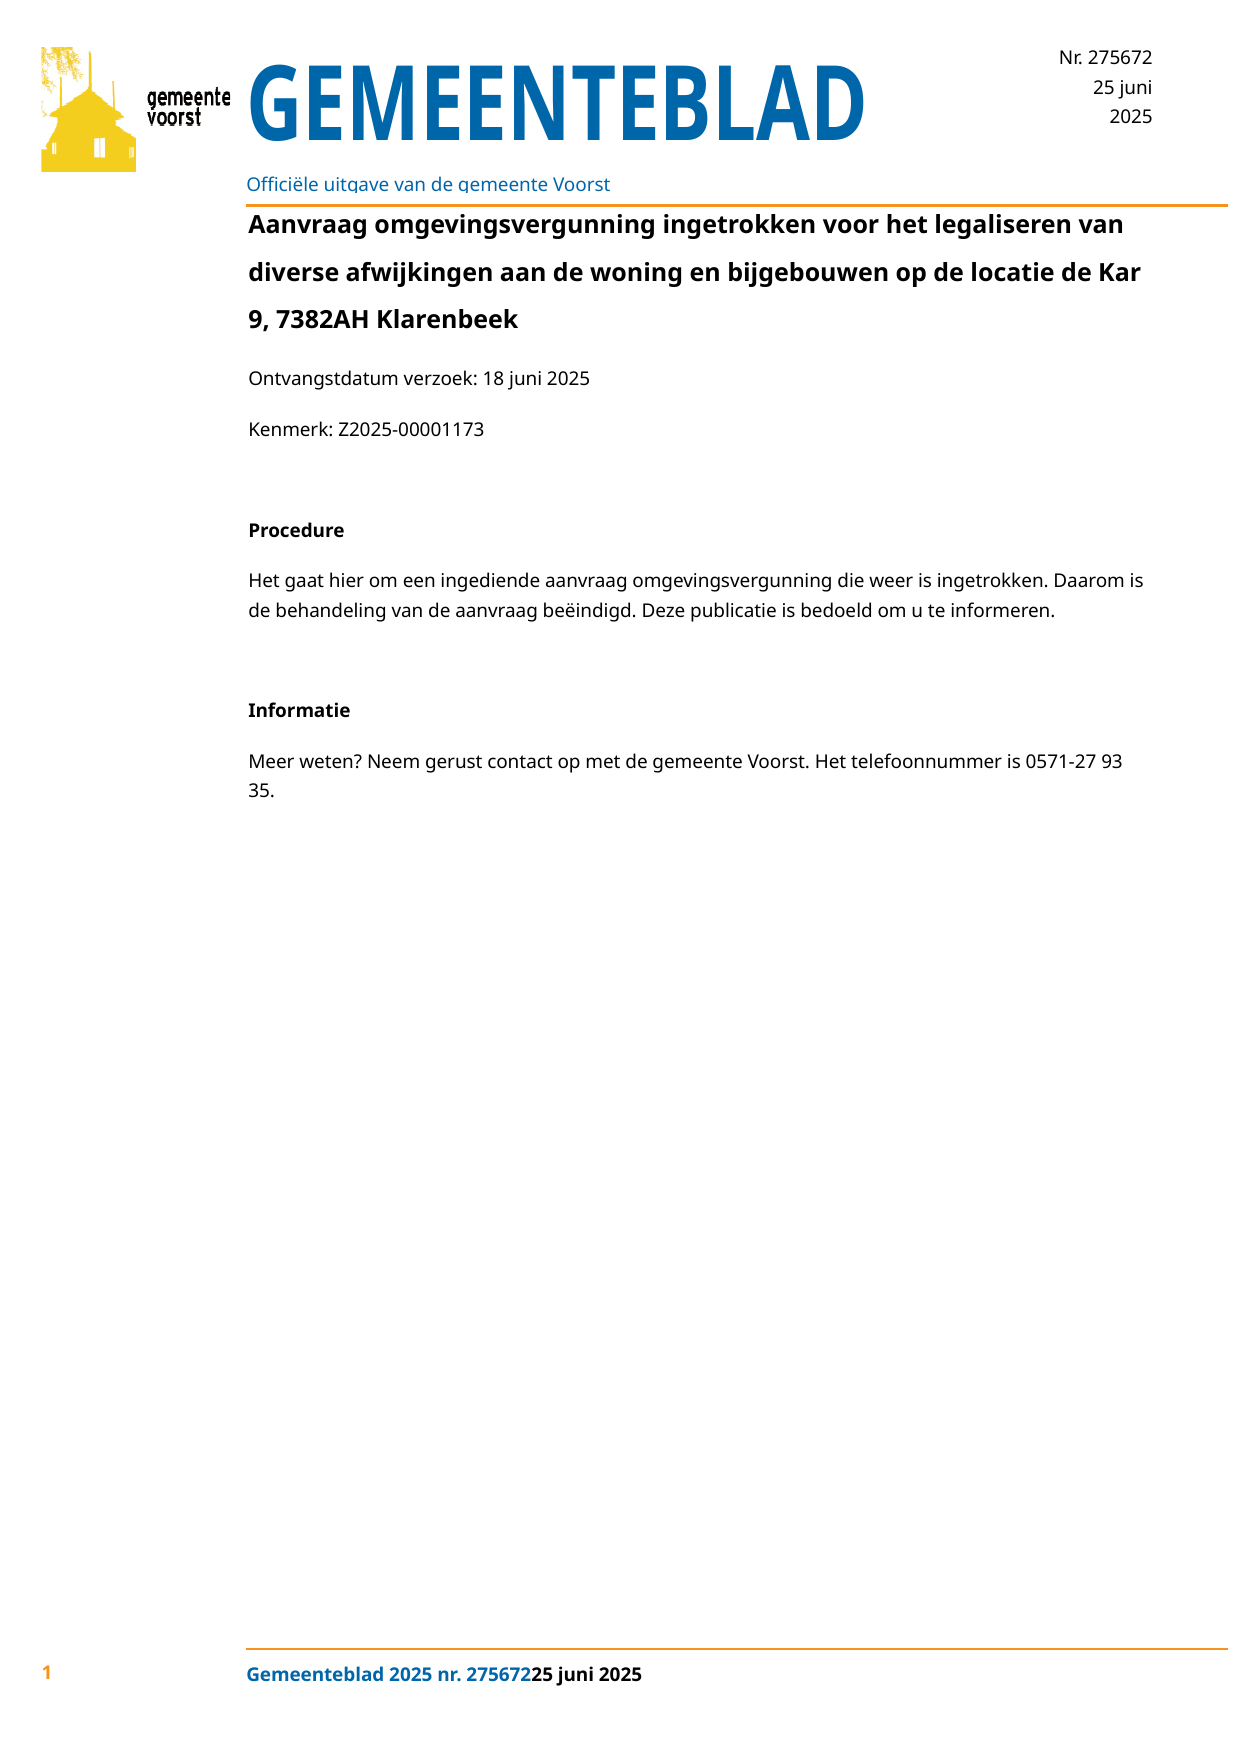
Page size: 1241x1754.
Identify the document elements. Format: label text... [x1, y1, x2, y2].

text Informatie [248, 698, 1152, 723]
text Kenmerk: Z2025-00001173 [248, 416, 1152, 442]
text Het gaat hier om een ingediende aanvraag omgevingsvergunning die weer is ingetrokken. Daarom is de behandeling van de aanvraag beëindigd. Deze publicatie is bedoeld om u te informeren. [248, 567, 1152, 622]
text Ontvangstdatum verzoek: 18 juni 2025 [248, 366, 1152, 391]
picture [41, 47, 231, 172]
text Meer weten? Neem gerust contact op met de gemeente Voorst. Het telefoonnummer is 0571-27 93 35. [248, 748, 1152, 803]
text Procedure [248, 517, 1152, 542]
text Aanvraag omgevingsvergunning ingetrokken voor het legaliseren van diverse afwijkingen aan de woning en bijgebouwen op de locatie de Kar 9, 7382AH Klarenbeek [248, 207, 1152, 336]
